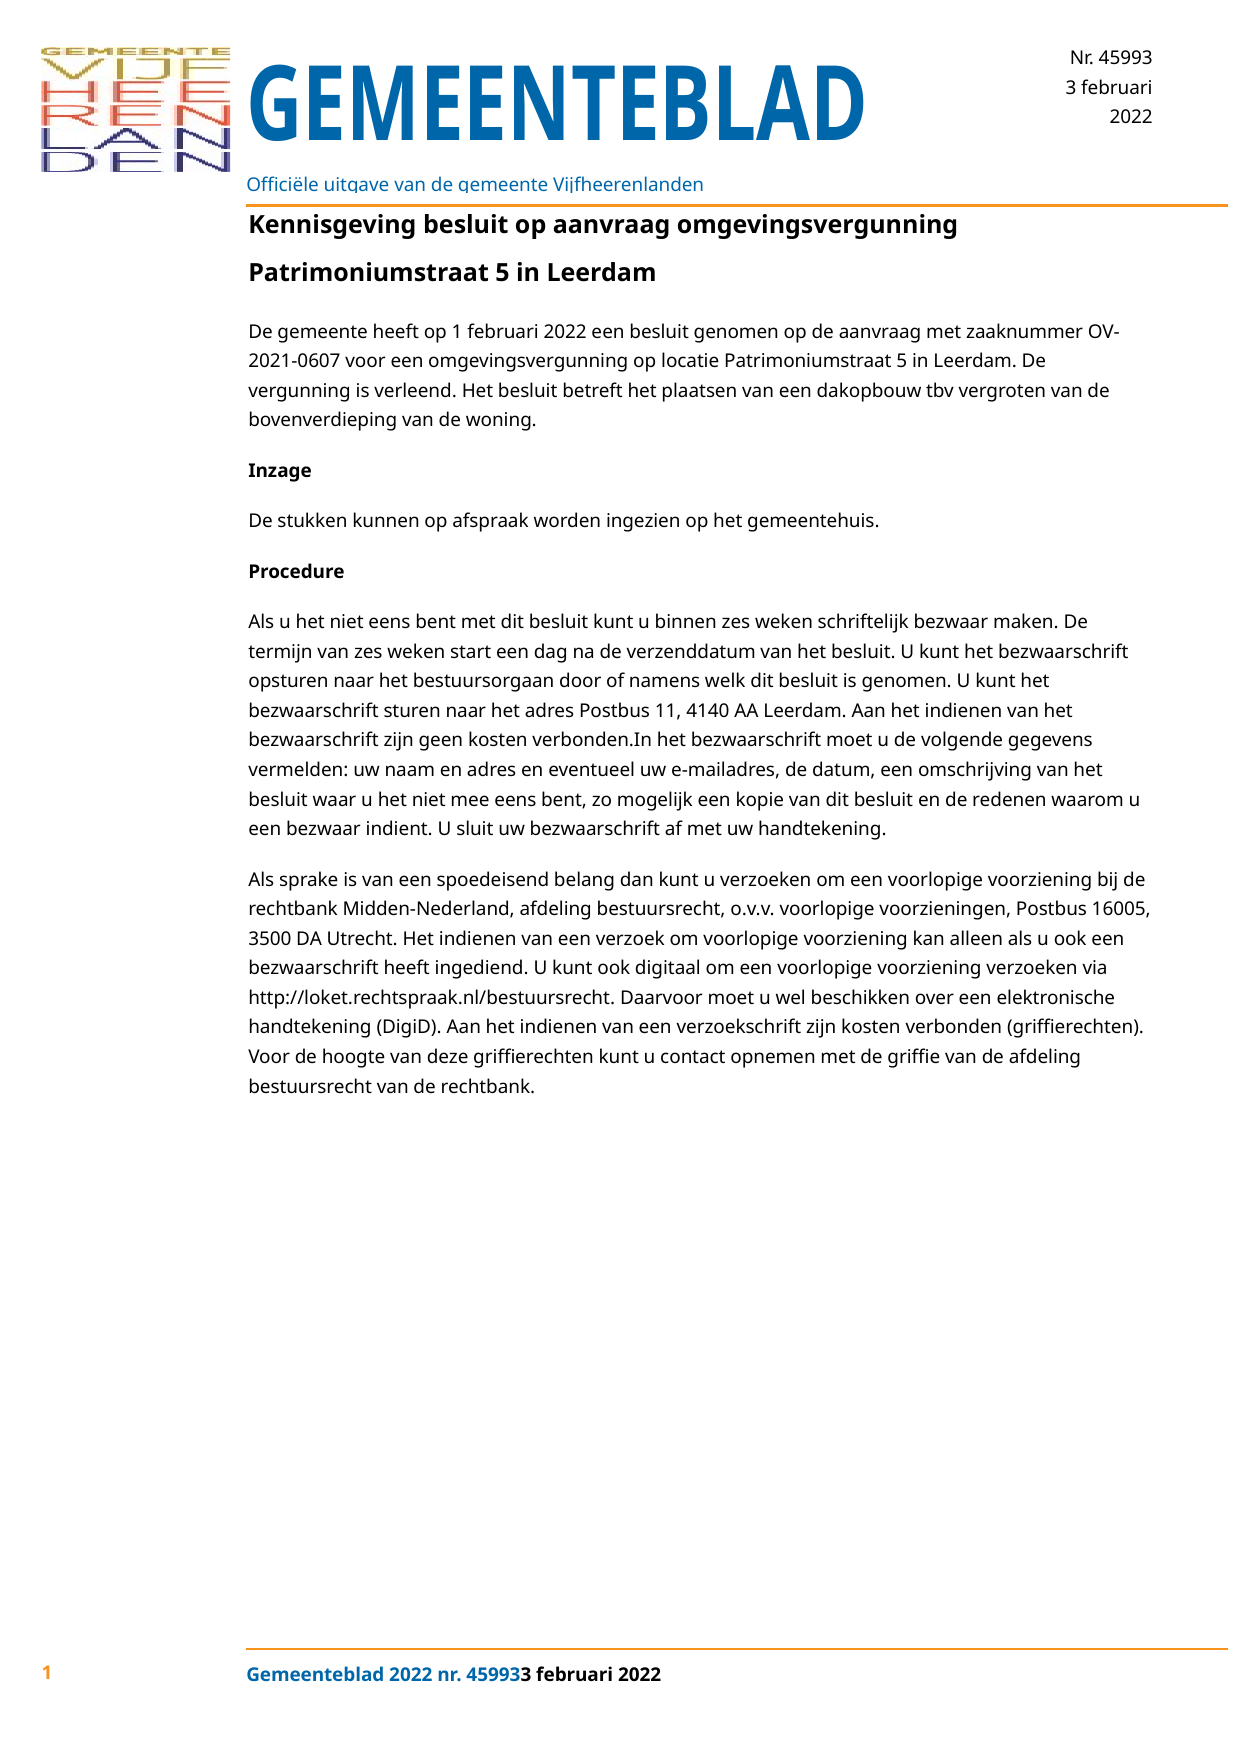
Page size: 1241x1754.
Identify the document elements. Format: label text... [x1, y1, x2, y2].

text Inzage [248, 457, 1152, 483]
text Als sprake is van een spoedeisend belang dan kunt u verzoeken om een voorlopige voorziening bij de rechtbank Midden-Nederland, afdeling bestuursrecht, o.v.v. voorlopige voorzieningen, Postbus 16005, 3500 DA Utrecht. Het indienen van een verzoek om voorlopige voorziening kan alleen als u ook een bezwaarschrift heeft ingediend. U kunt ook digitaal om een voorlopige voorziening verzoeken via http://loket.rechtspraak.nl/bestuursrecht. Daarvoor moet u wel beschikken over een elektronische handtekening (DigiD). Aan het indienen van een verzoekschrift zijn kosten verbonden (griffierechten). Voor de hoogte van deze griffierechten kunt u contact opnemen met de griffie van de afdeling bestuursrecht van de rechtbank. [248, 866, 1152, 1099]
text De stukken kunnen op afspraak worden ingezien op het gemeentehuis. [248, 507, 1152, 533]
text De gemeente heeft op 1 februari 2022 een besluit genomen op de aanvraag met zaaknummer OV-2021-0607 voor een omgevingsvergunning op locatie Patrimoniumstraat 5 in Leerdam. De vergunning is verleend. Het besluit betreft het plaatsen van een dakopbouw tbv vergroten van de bovenverdieping van de woning. [248, 318, 1152, 432]
text Als u het niet eens bent met dit besluit kunt u binnen zes weken schriftelijk bezwaar maken. De termijn van zes weken start een dag na de verzenddatum van het besluit. U kunt het bezwaarschrift opsturen naar het bestuursorgaan door of namens welk dit besluit is genomen. U kunt het bezwaarschrift sturen naar het adres Postbus 11, 4140 AA Leerdam. Aan het indienen van het bezwaarschrift zijn geen kosten verbonden.In het bezwaarschrift moet u de volgende gegevens vermelden: uw naam en adres en eventueel uw e-mailadres, de datum, een omschrijving van het besluit waar u het niet mee eens bent, zo mogelijk een kopie van dit besluit en de redenen waarom u een bezwaar indient. U sluit uw bezwaarschrift af met uw handtekening. [248, 608, 1152, 841]
text Procedure [248, 558, 1152, 584]
text Kennisgeving besluit op aanvraag omgevingsvergunning Patrimoniumstraat 5 in Leerdam [248, 207, 1152, 288]
picture [41, 47, 231, 172]
